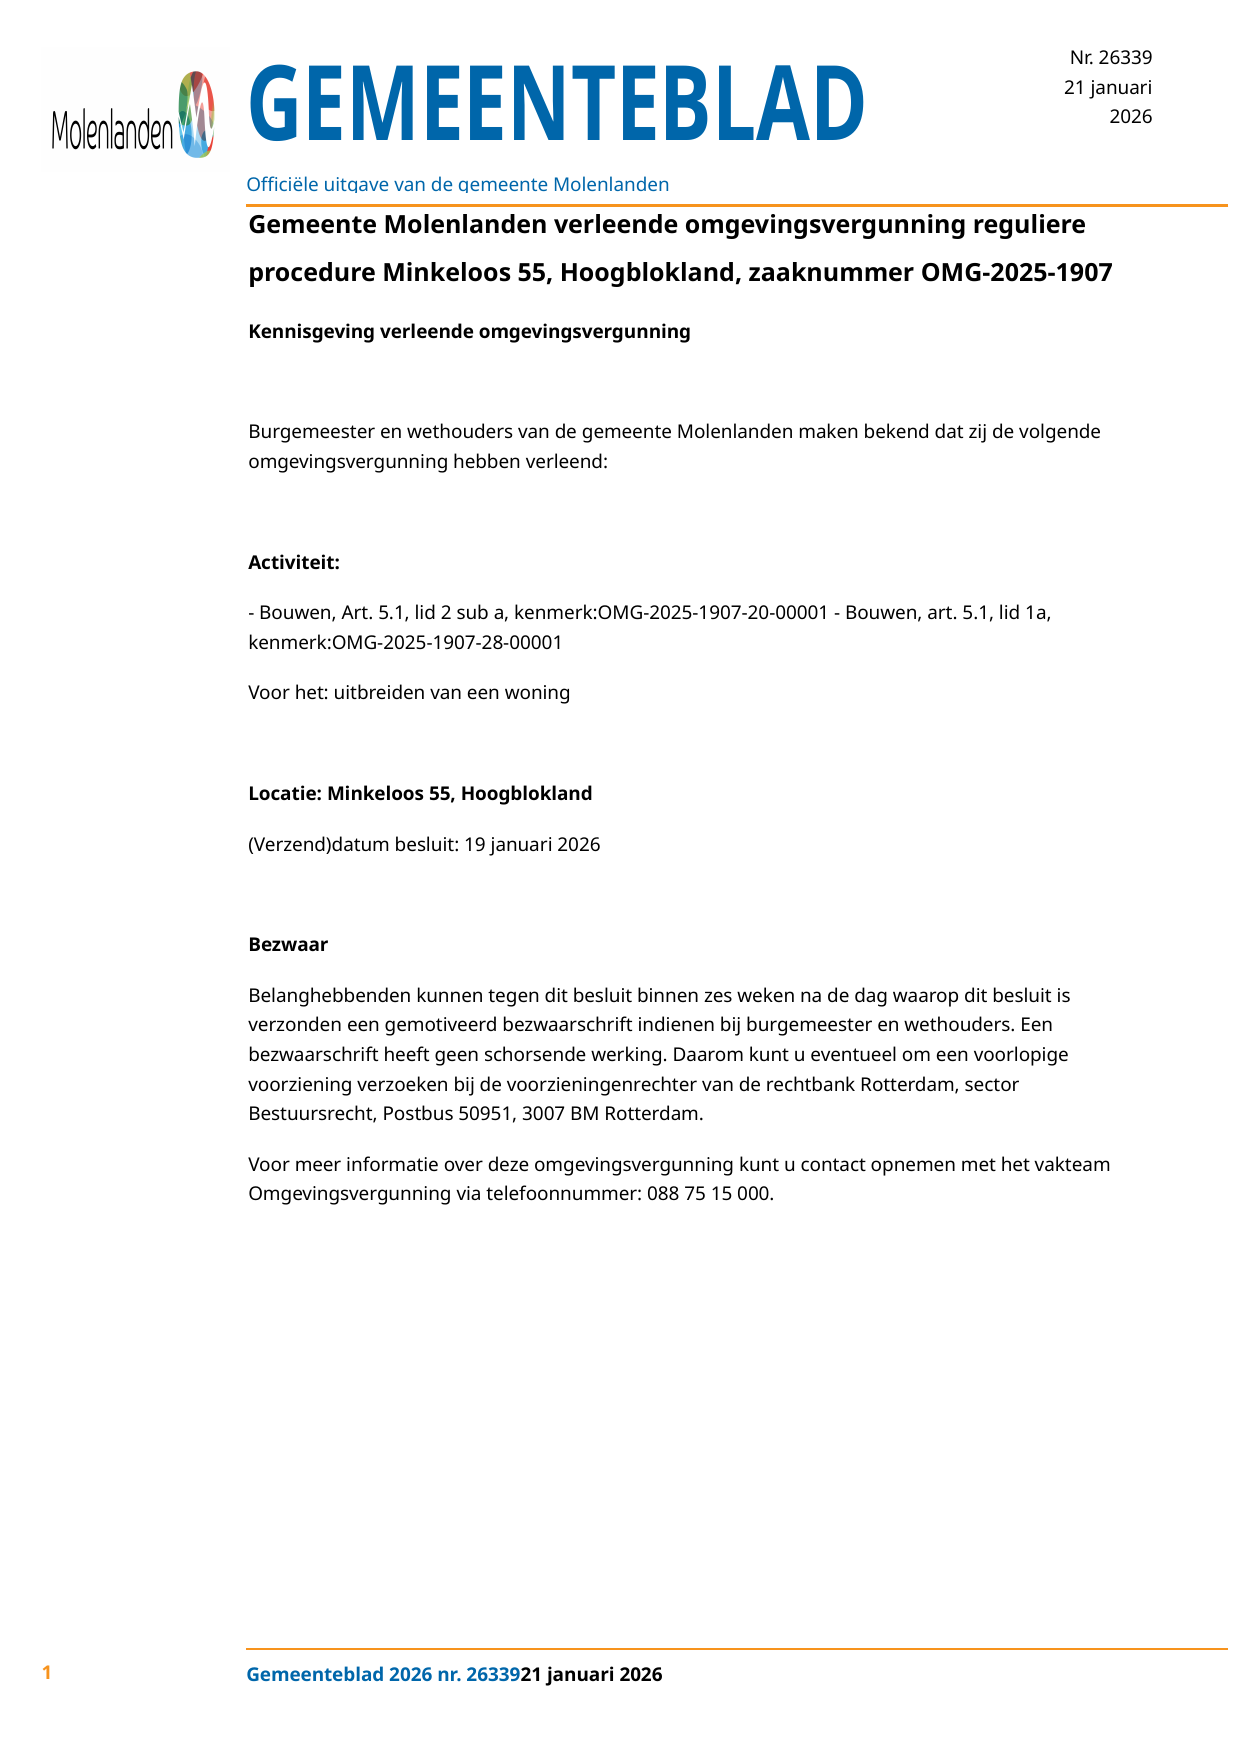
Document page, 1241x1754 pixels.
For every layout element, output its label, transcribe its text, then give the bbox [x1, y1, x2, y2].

text Kennisgeving verleende omgevingsvergunning [248, 318, 1152, 344]
text Gemeente Molenlanden verleende omgevingsvergunning reguliere procedure Minkeloos 55, Hoogblokland, zaaknummer OMG-2025-1907 [248, 207, 1152, 288]
text Belanghebbenden kunnen tegen dit besluit binnen zes weken na de dag waarop dit besluit is verzonden een gemotiveerd bezwaarschrift indienen bij burgemeester en wethouders. Een bezwaarschrift heeft geen schorsende werking. Daarom kunt u eventueel om een voorlopige voorziening verzoeken bij de voorzieningenrechter van de rechtbank Rotterdam, sector Bestuursrecht, Postbus 50951, 3007 BM Rotterdam. [248, 982, 1152, 1126]
text (Verzend)datum besluit: 19 januari 2026 [248, 831, 1152, 857]
text Activiteit: [248, 549, 1152, 575]
text Bezwaar [248, 932, 1152, 957]
text Voor het: uitbreiden van een woning [248, 679, 1152, 705]
picture [41, 47, 231, 172]
text - Bouwen, Art. 5.1, lid 2 sub a, kenmerk:OMG-2025-1907-20-00001 - Bouwen, art. 5.1, lid 1a, kenmerk:OMG-2025-1907-28-00001 [248, 599, 1152, 655]
text Burgemeester en wethouders van de gemeente Molenlanden maken bekend dat zij de volgende omgevingsvergunning hebben verleend: [248, 419, 1152, 474]
text Locatie: Minkeloos 55, Hoogblokland [248, 780, 1152, 806]
text Voor meer informatie over deze omgevingsvergunning kunt u contact opnemen met het vakteam Omgevingsvergunning via telefoonnummer: 088 75 15 000. [248, 1151, 1152, 1206]
